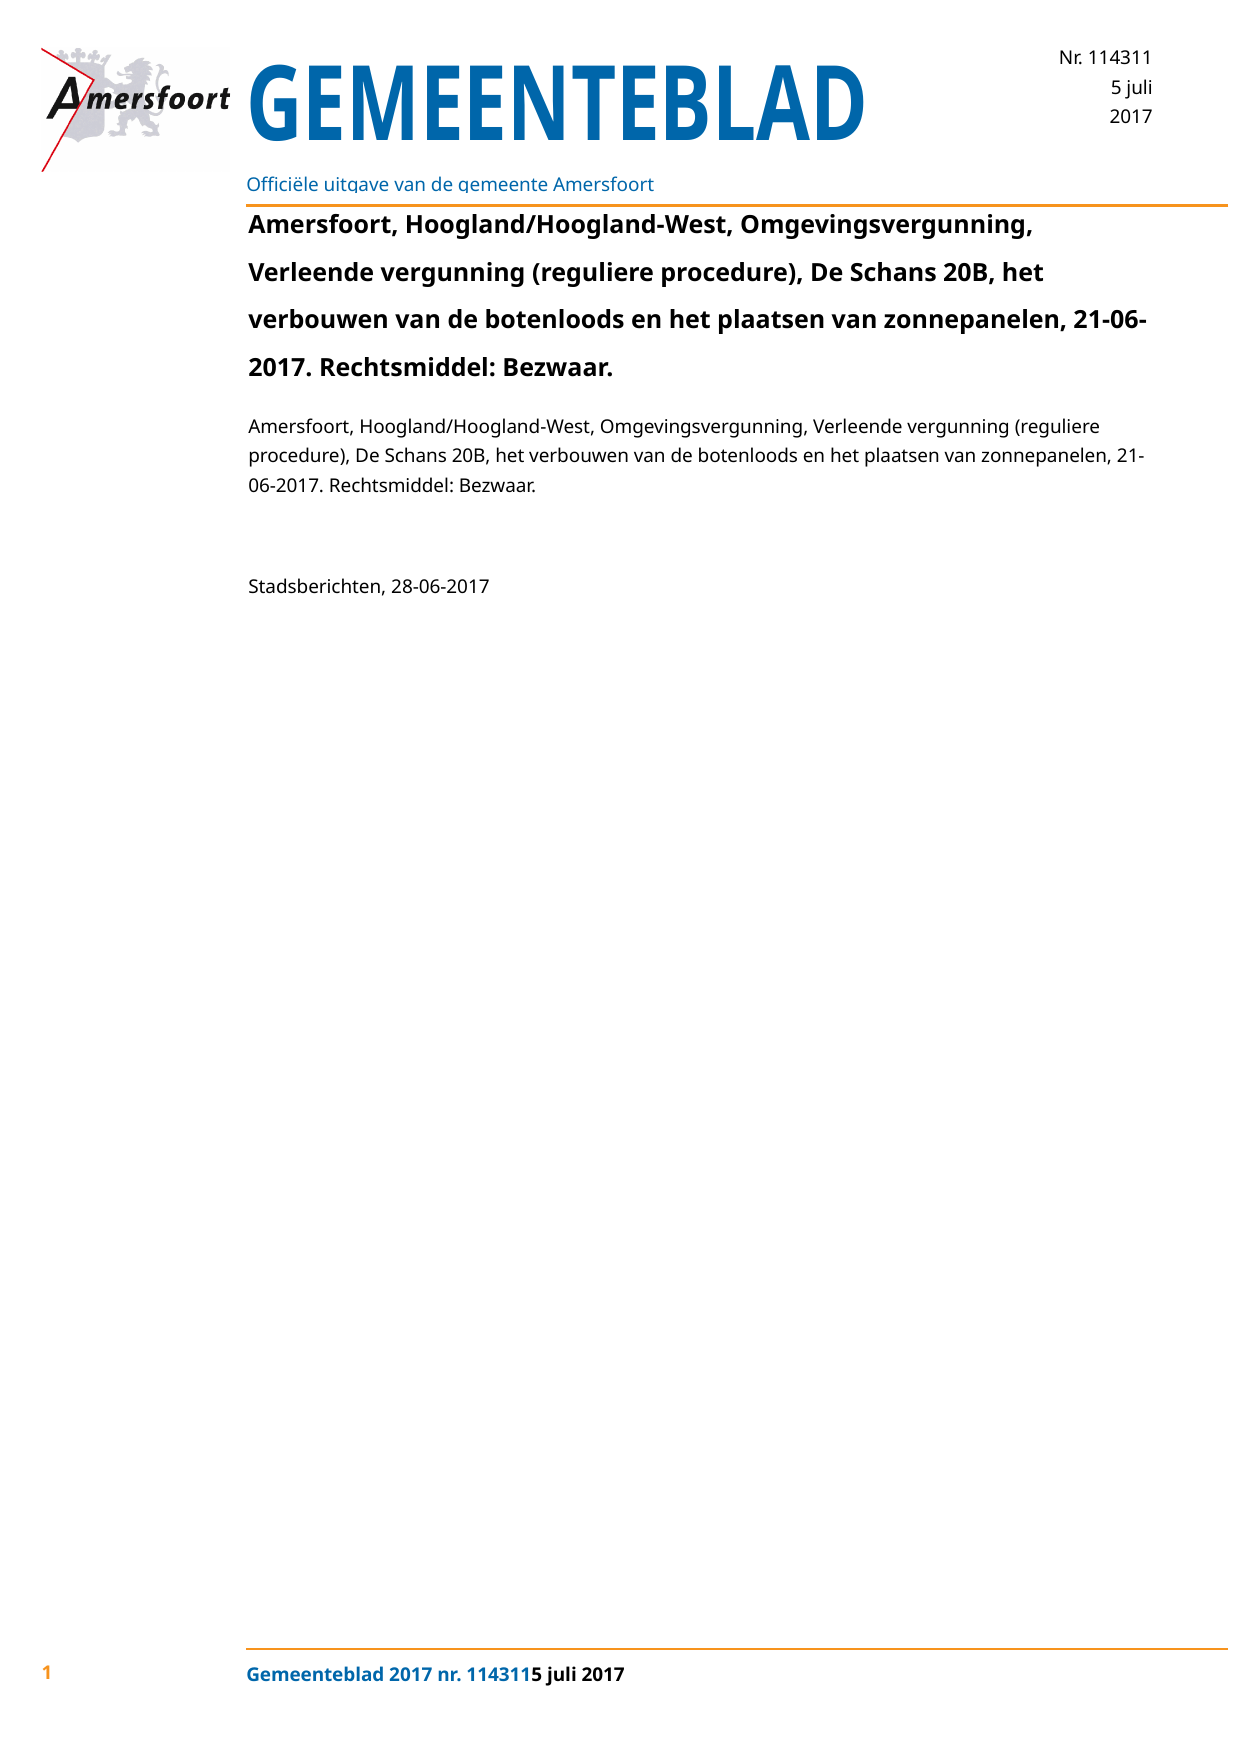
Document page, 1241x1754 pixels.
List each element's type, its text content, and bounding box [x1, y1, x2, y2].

picture [41, 47, 231, 172]
text Amersfoort, Hoogland/Hoogland-West, Omgevingsvergunning, Verleende vergunning (reguliere procedure), De Schans 20B, het verbouwen van de botenloods en het plaatsen van zonnepanelen, 21-06-2017. Rechtsmiddel: Bezwaar. [248, 413, 1152, 498]
text Stadsberichten, 28-06-2017 [248, 573, 1152, 599]
text Amersfoort, Hoogland/Hoogland-West, Omgevingsvergunning, Verleende vergunning (reguliere procedure), De Schans 20B, het verbouwen van de botenloods en het plaatsen van zonnepanelen, 21-06-2017. Rechtsmiddel: Bezwaar. [248, 207, 1152, 384]
